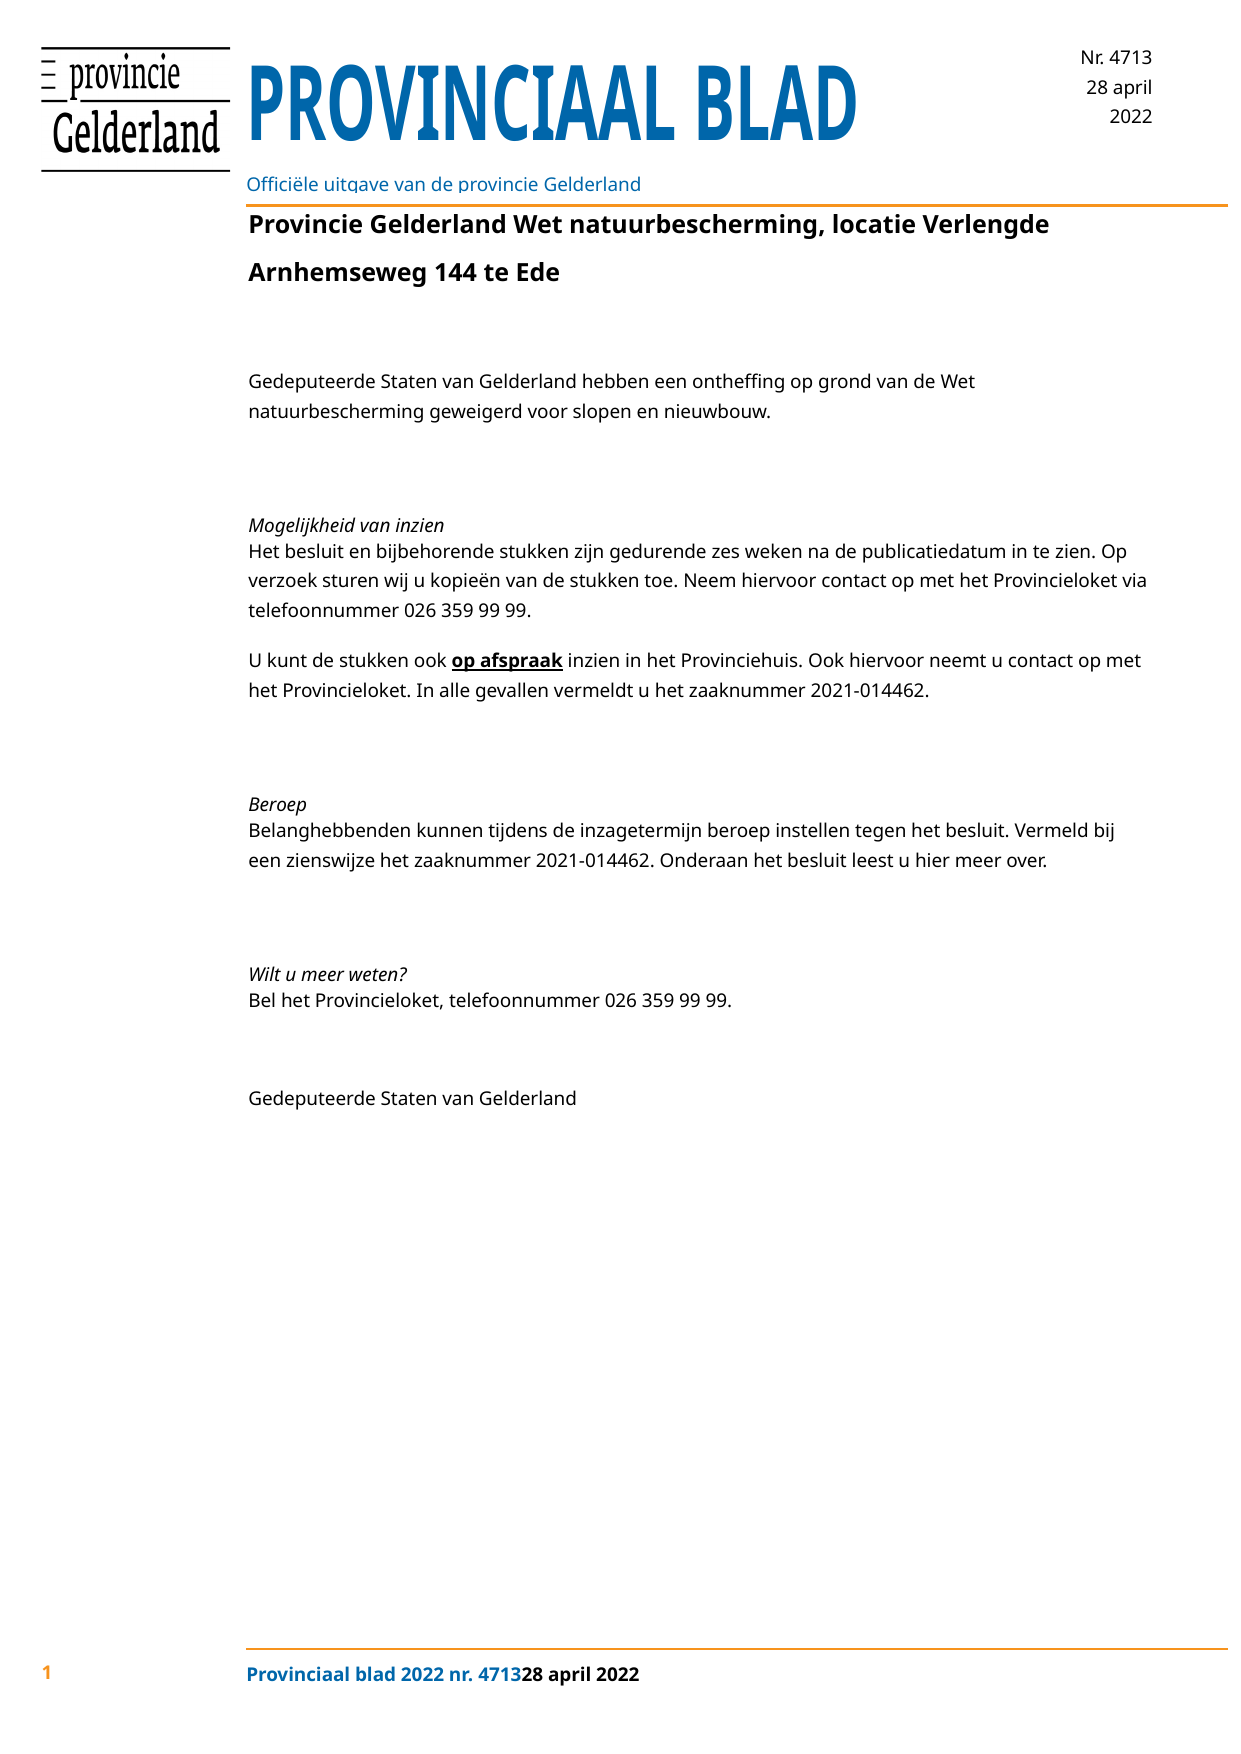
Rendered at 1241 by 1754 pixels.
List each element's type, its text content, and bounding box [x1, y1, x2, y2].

text Beroep [248, 792, 1152, 817]
text Belanghebbenden kunnen tijdens de inzagetermijn beroep instellen tegen het besluit. Vermeld bij een zienswijze het zaaknummer 2021-014462. Onderaan het besluit leest u hier meer over. [248, 817, 1152, 873]
picture [41, 47, 231, 172]
text Het besluit en bijbehorende stukken zijn gedurende zes weken na de publicatiedatum in te zien. Op verzoek sturen wij u kopieën van de stukken toe. Neem hiervoor contact op met het Provincieloket via telefoonnummer 026 359 99 99. [248, 538, 1152, 623]
text Gedeputeerde Staten van Gelderland hebben een ontheffing op grond van de Wet natuurbescherming geweigerd voor slopen en nieuwbouw. [248, 368, 1152, 424]
text Provincie Gelderland Wet natuurbescherming, locatie Verlengde Arnhemseweg 144 te Ede [248, 207, 1152, 288]
text Mogelijkheid van inzien [248, 512, 1152, 538]
text Wilt u meer weten? [248, 961, 1152, 987]
text Gedeputeerde Staten van Gelderland [248, 1085, 1152, 1111]
text Bel het Provincieloket, telefoonnummer 026 359 99 99. [248, 987, 1152, 1013]
text U kunt de stukken ook op afspraak inzien in het Provinciehuis. Ook hiervoor neemt u contact op met het Provincieloket. In alle gevallen vermeldt u het zaaknummer 2021-014462. [248, 648, 1152, 703]
